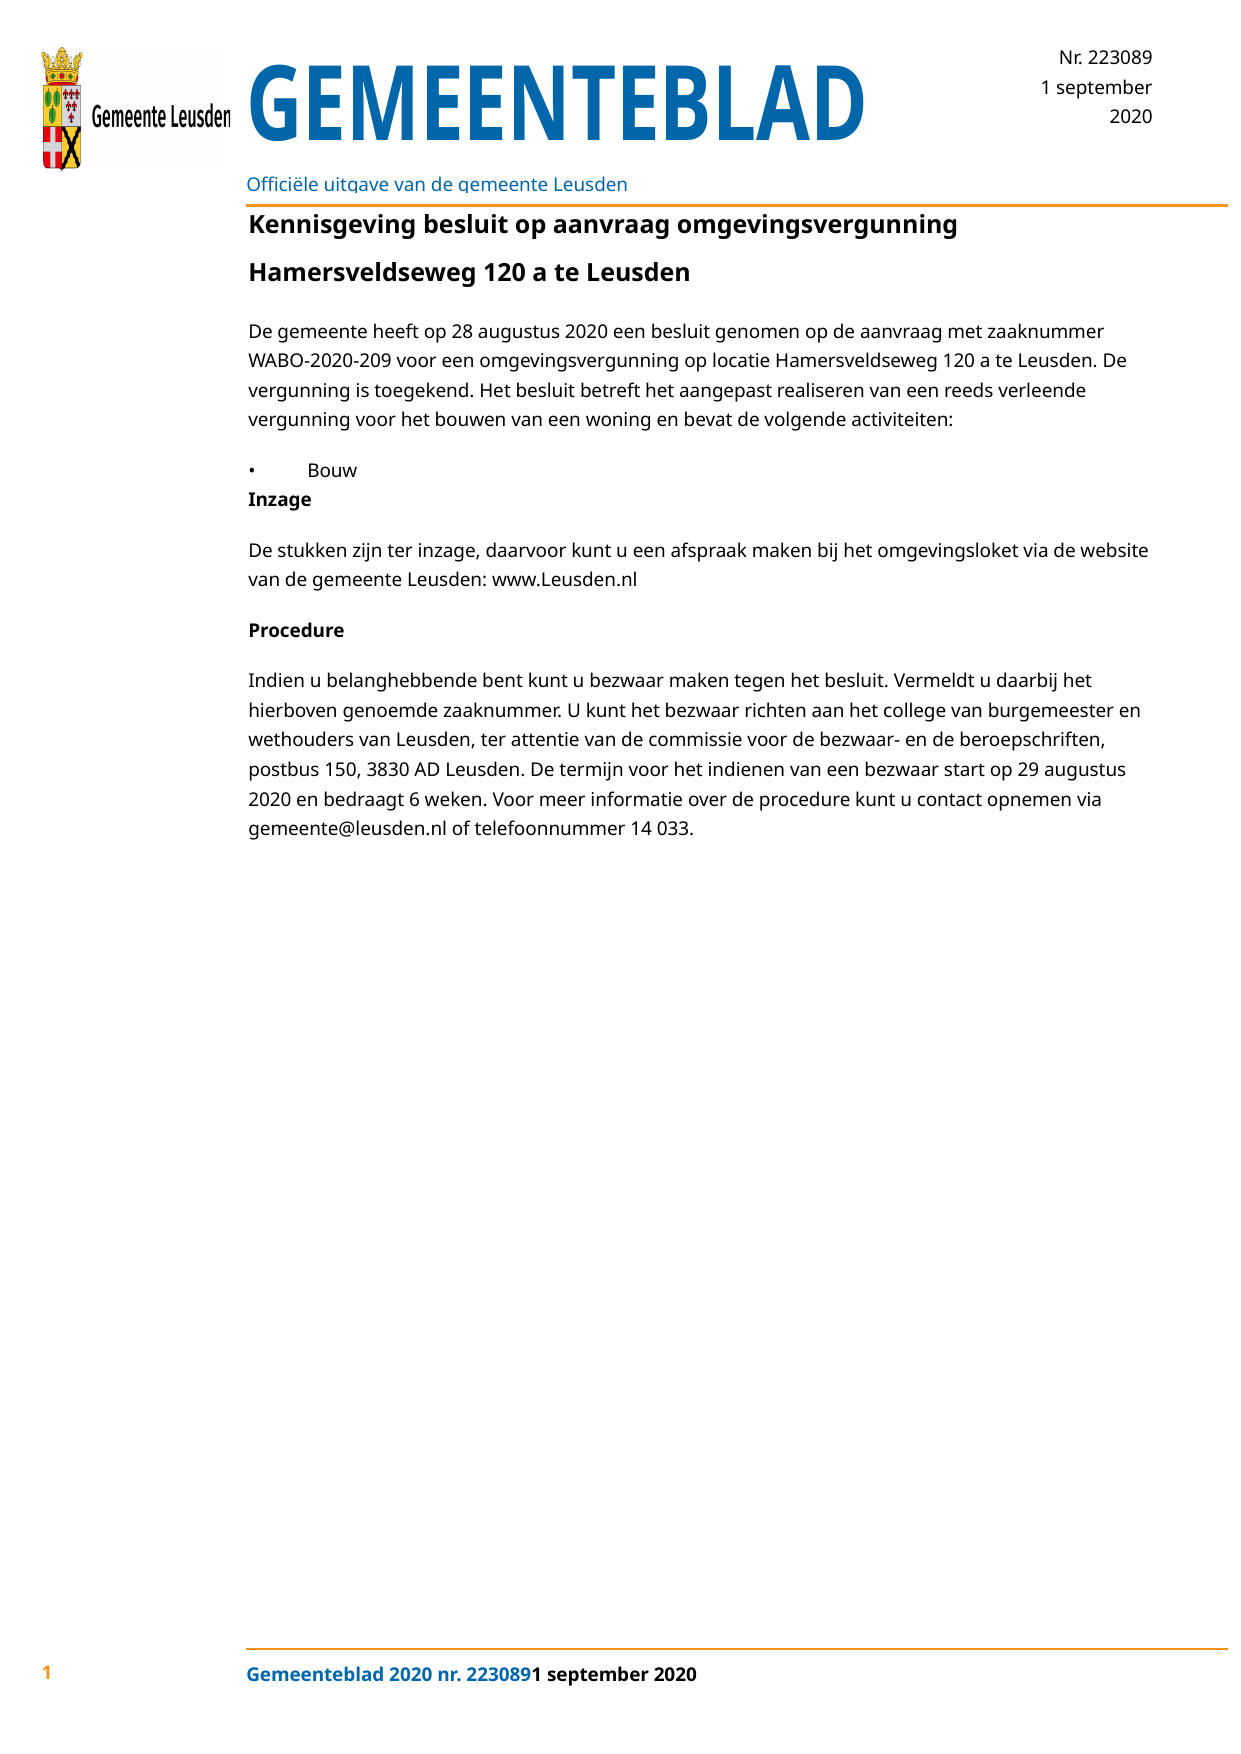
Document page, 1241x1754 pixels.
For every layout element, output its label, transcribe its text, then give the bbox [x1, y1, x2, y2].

list Bouw [248, 457, 1152, 483]
text Procedure [248, 617, 1152, 643]
text Indien u belanghebbende bent kunt u bezwaar maken tegen het besluit. Vermeldt u daarbij het hierboven genoemde zaaknummer. U kunt het bezwaar richten aan het college van burgemeester en wethouders van Leusden, ter attentie van de commissie voor de bezwaar- en de beroepschriften, postbus 150, 3830 AD Leusden. De termijn voor het indienen van een bezwaar start op 29 augustus 2020 en bedraagt 6 weken. Voor meer informatie over de procedure kunt u contact opnemen via gemeente@leusden.nl of telefoonnummer 14 033. [248, 667, 1152, 841]
text Inzage [248, 487, 1152, 512]
text Kennisgeving besluit op aanvraag omgevingsvergunning Hamersveldseweg 120 a te Leusden [248, 207, 1152, 288]
text De stukken zijn ter inzage, daarvoor kunt u een afspraak maken bij het omgevingsloket via de website van de gemeente Leusden: www.Leusden.nl [248, 537, 1152, 592]
picture [41, 47, 231, 172]
text De gemeente heeft op 28 augustus 2020 een besluit genomen op de aanvraag met zaaknummer WABO-2020-209 voor een omgevingsvergunning op locatie Hamersveldseweg 120 a te Leusden. De vergunning is toegekend. Het besluit betreft het aangepast realiseren van een reeds verleende vergunning voor het bouwen van een woning en bevat de volgende activiteiten: [248, 318, 1152, 432]
